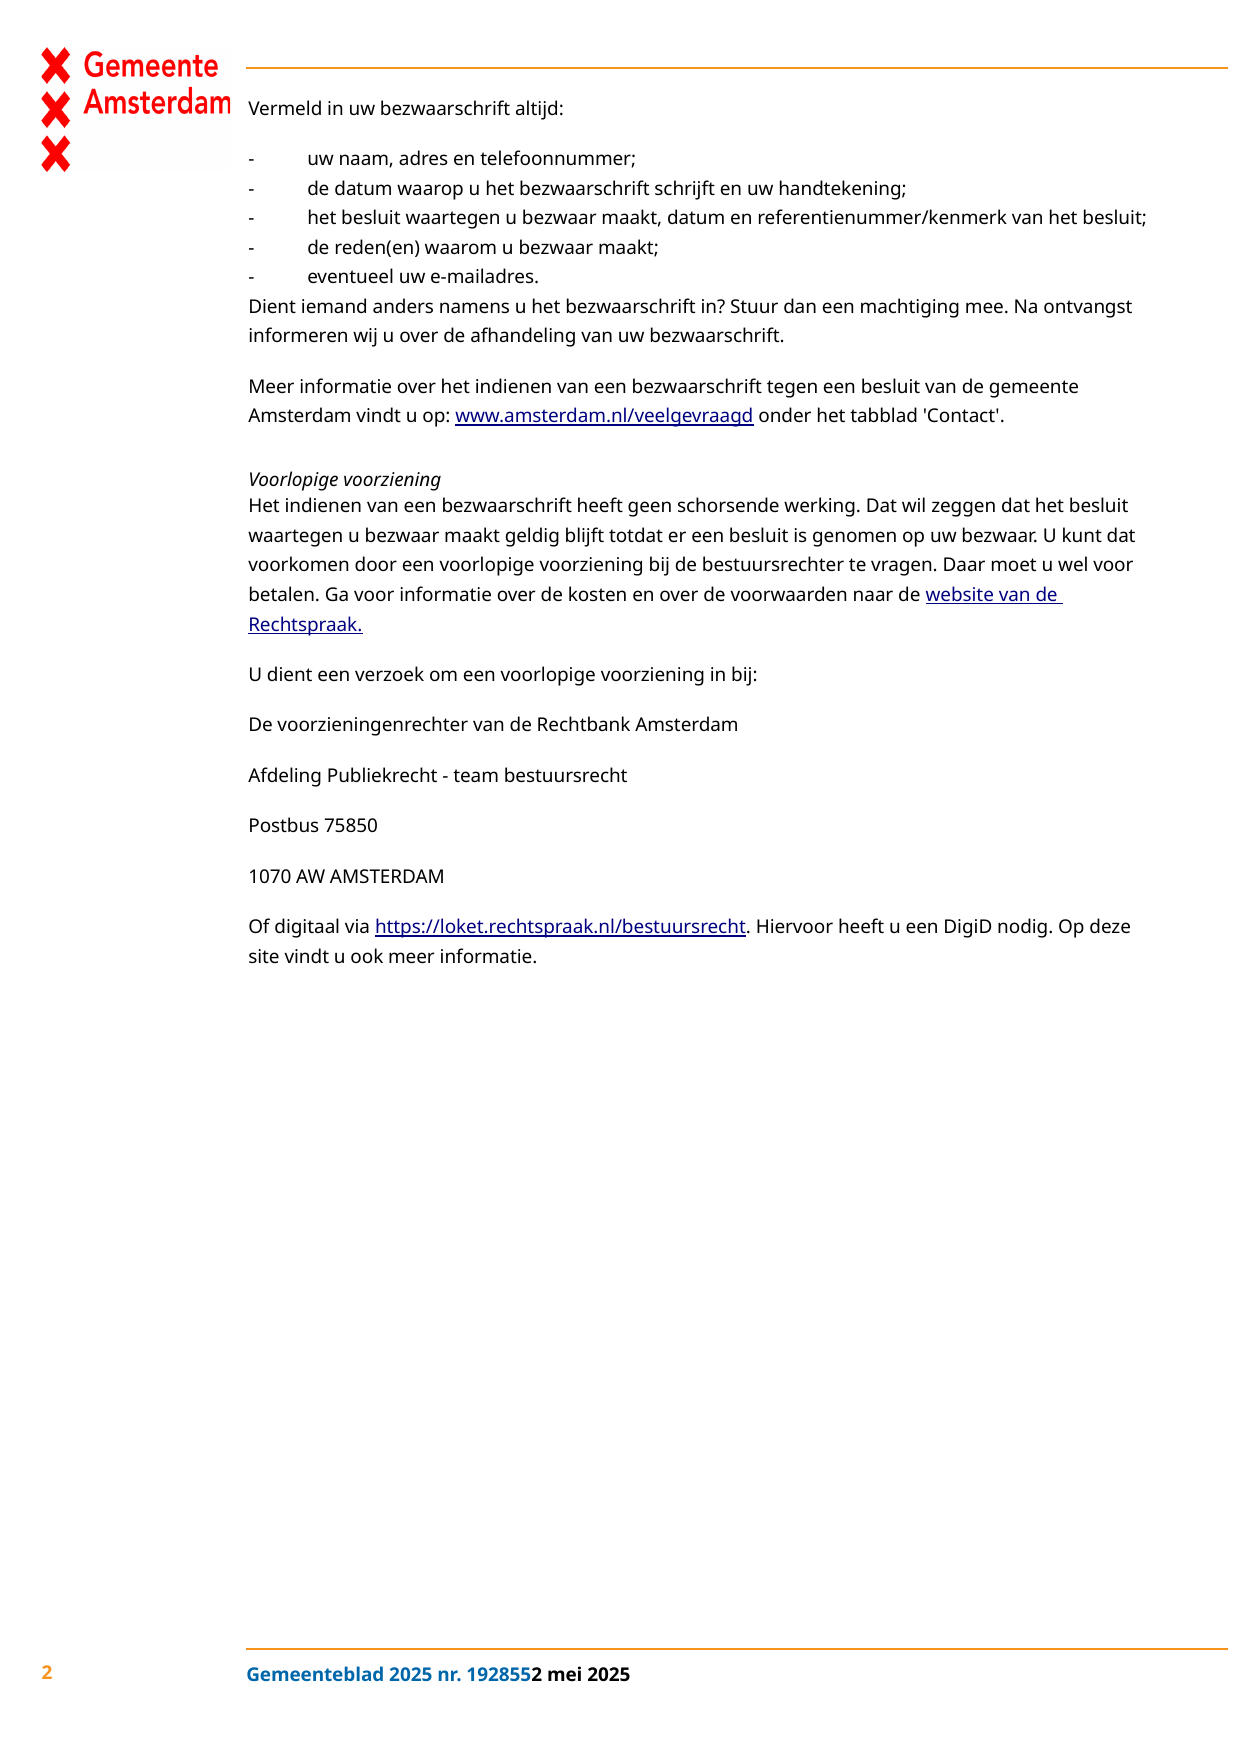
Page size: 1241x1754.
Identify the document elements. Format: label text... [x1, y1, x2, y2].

picture [41, 47, 231, 172]
text Voorlopige voorziening [248, 467, 1152, 492]
text Het indienen van een bezwaarschrift heeft geen schorsende werking. Dat wil zeggen dat het besluit waartegen u bezwaar maakt geldig blijft totdat er een besluit is genomen op uw bezwaar. U kunt dat voorkomen door een voorlopige voorziening bij de bestuursrechter te vragen. Daar moet u wel voor betalen. Ga voor informatie over de kosten en over de voorwaarden naar de website van de Rechtspraak. [248, 492, 1152, 636]
list de reden(en) waarom u bezwaar maakt; [248, 234, 1152, 260]
text De voorzieningenrechter van de Rechtbank Amsterdam [248, 712, 1152, 737]
text 1070 AW AMSTERDAM [248, 863, 1152, 888]
text Afdeling Publiekrecht - team bestuursrecht [248, 762, 1152, 788]
text U dient een verzoek om een voorlopige voorziening in bij: [248, 661, 1152, 687]
text Meer informatie over het indienen van een bezwaarschrift tegen een besluit van de gemeente Amsterdam vindt u op: www.amsterdam.nl/veelgevraagd onder het tabblad 'Contact'. [248, 373, 1152, 428]
text Vermeld in uw bezwaarschrift altijd: [248, 95, 1152, 121]
list het besluit waartegen u bezwaar maakt, datum en referentienummer/kenmerk van het besluit; [248, 204, 1152, 230]
text Of digitaal via https://loket.rechtspraak.nl/bestuursrecht. Hiervoor heeft u een DigiD nodig. Op deze site vindt u ook meer informatie. [248, 913, 1152, 968]
list de datum waarop u het bezwaarschrift schrijft en uw handtekening; [248, 175, 1152, 201]
list uw naam, adres en telefoonnummer; [248, 145, 1152, 171]
text Postbus 75850 [248, 812, 1152, 838]
list eventueel uw e-mailadres. [248, 263, 1152, 289]
text Dient iemand anders namens u het bezwaarschrift in? Stuur dan een machtiging mee. Na ontvangst informeren wij u over de afhandeling van uw bezwaarschrift. [248, 293, 1152, 348]
